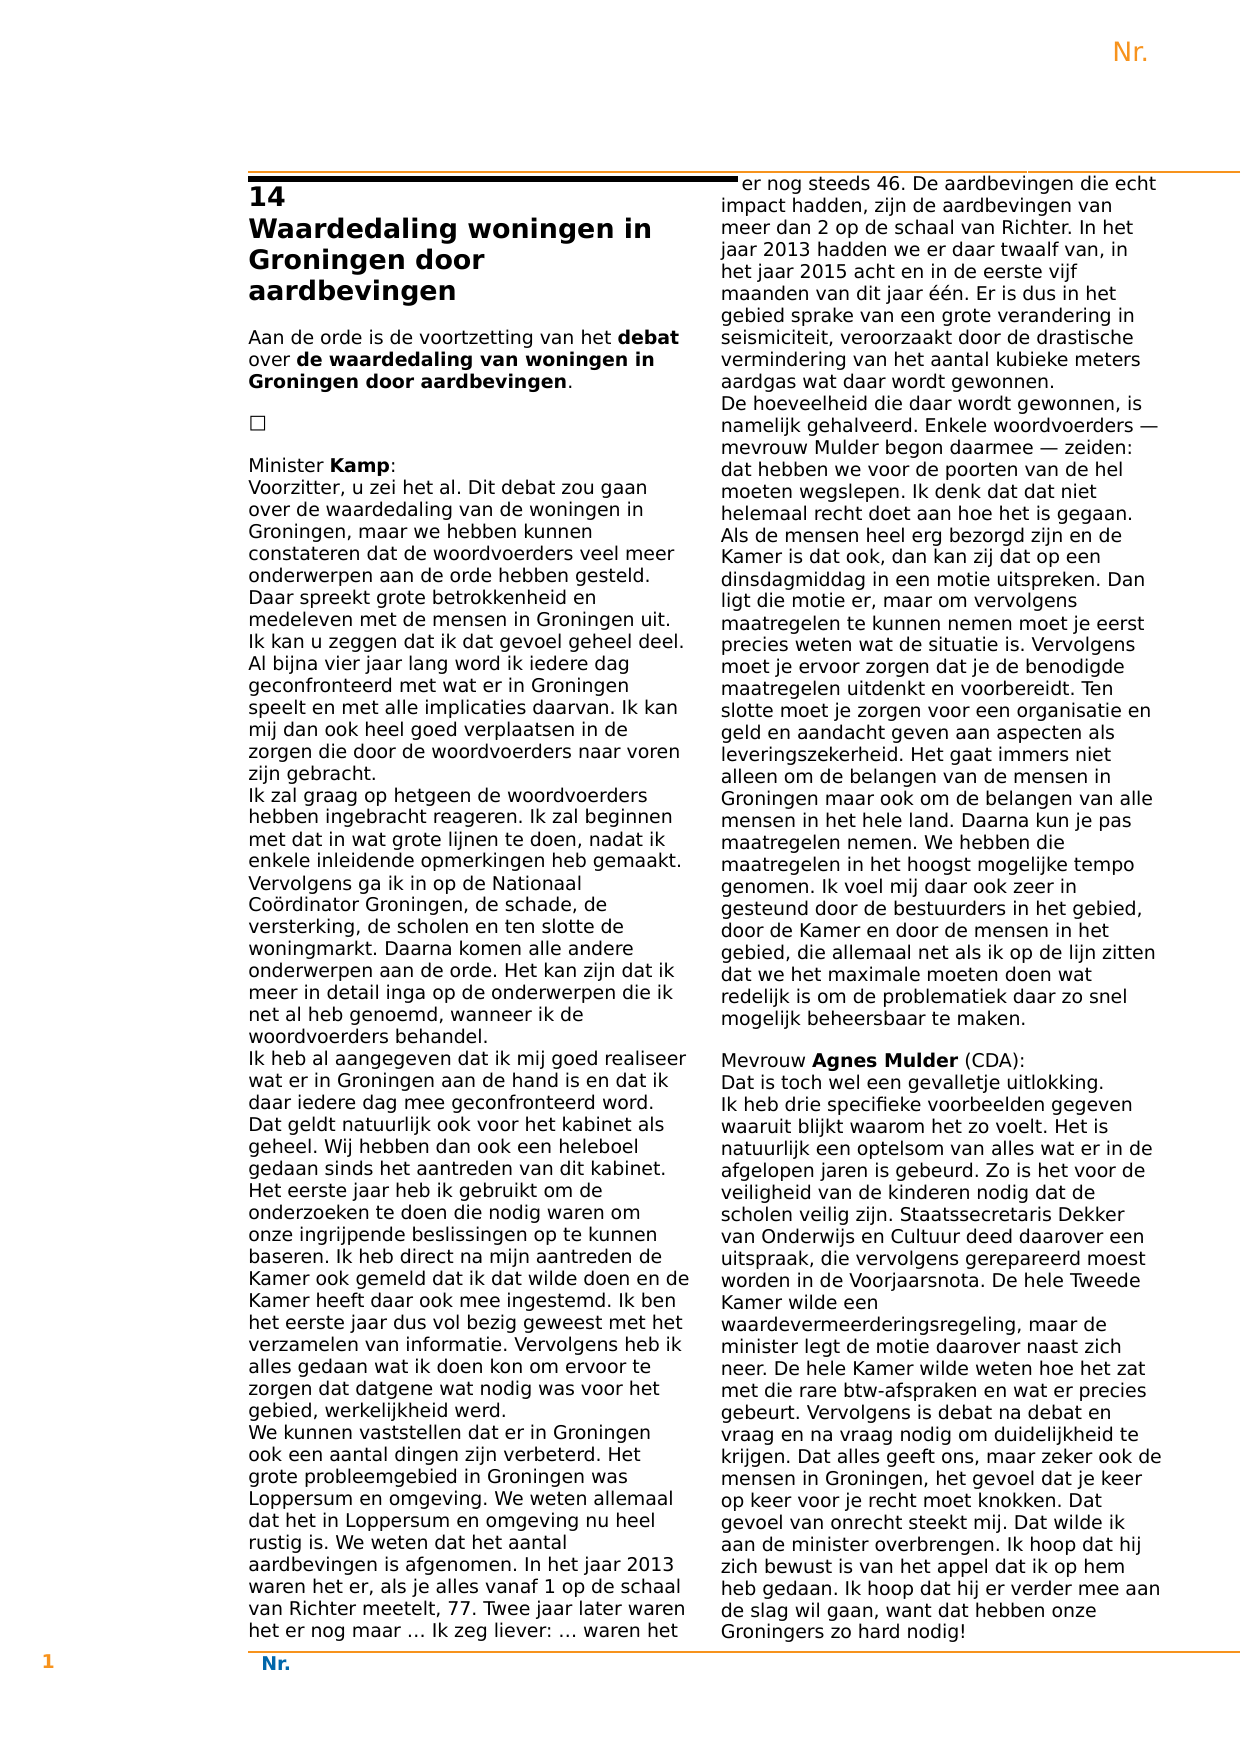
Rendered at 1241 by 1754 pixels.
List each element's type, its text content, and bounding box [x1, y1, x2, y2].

text Voorzitter, u zei het al. Dit debat zou gaan over de waardedaling van de woningen in Groningen, maar we hebben kunnen constateren dat de woordvoerders veel meer onderwerpen aan de orde hebben gesteld. Daar spreekt grote betrokkenheid en medeleven met de mensen in Groningen uit. Ik kan u zeggen dat ik dat gevoel geheel deel. Al bijna vier jaar lang word ik iedere dag geconfronteerd met wat er in Groningen speelt en met alle implicaties daarvan. Ik kan mij dan ook heel goed verplaatsen in de zorgen die door de woordvoerders naar voren zijn gebracht. [248, 477, 691, 784]
text er nog steeds 46. De aardbevingen die echt impact hadden, zijn de aardbevingen van meer dan 2 op de schaal van Richter. In het jaar 2013 hadden we er daar twaalf van, in het jaar 2015 acht en in de eerste vijf maanden van dit jaar één. Er is dus in het gebied sprake van een grote verandering in seismiciteit, veroorzaakt door de drastische vermindering van het aantal kubieke meters aardgas wat daar wordt gewonnen. [721, 173, 1163, 393]
text Dat is toch wel een gevalletje uitlokking. [721, 1072, 1163, 1094]
text Aan de orde is de voortzetting van het debat over de waardedaling van woningen in Groningen door aardbevingen. [248, 327, 691, 393]
text ⬜ [248, 413, 691, 435]
text Mevrouw Agnes Mulder (CDA): [721, 1050, 1163, 1072]
text Ik zal graag op hetgeen de woordvoerders hebben ingebracht reageren. Ik zal beginnen met dat in wat grote lijnen te doen, nadat ik enkele inleidende opmerkingen heb gemaakt. Vervolgens ga ik in op de Nationaal Coördinator Groningen, de schade, de versterking, de scholen en ten slotte de woningmarkt. Daarna komen alle andere onderwerpen aan de orde. Het kan zijn dat ik meer in detail inga op de onderwerpen die ik net al heb genoemd, wanneer ik de woordvoerders behandel. [248, 784, 691, 1048]
text De hoeveelheid die daar wordt gewonnen, is namelijk gehalveerd. Enkele woordvoerders — mevrouw Mulder begon daarmee — zeiden: dat hebben we voor de poorten van de hel moeten wegslepen. Ik denk dat dat niet helemaal recht doet aan hoe het is gegaan. Als de mensen heel erg bezorgd zijn en de Kamer is dat ook, dan kan zij dat op een dinsdagmiddag in een motie uitspreken. Dan ligt die motie er, maar om vervolgens maatregelen te kunnen nemen moet je eerst precies weten wat de situatie is. Vervolgens moet je ervoor zorgen dat je de benodigde maatregelen uitdenkt en voorbereidt. Ten slotte moet je zorgen voor een organisatie en geld en aandacht geven aan aspecten als leveringszekerheid. Het gaat immers niet alleen om de belangen van de mensen in Groningen maar ook om de belangen van alle mensen in het hele land. Daarna kun je pas maatregelen nemen. We hebben die maatregelen in het hoogst mogelijke tempo genomen. Ik voel mij daar ook zeer in gesteund door de bestuurders in het gebied, door de Kamer en door de mensen in het gebied, die allemaal net als ik op de lijn zitten dat we het maximale moeten doen wat redelijk is om de problematiek daar zo snel mogelijk beheersbaar te maken. [721, 393, 1163, 1030]
text Ik heb al aangegeven dat ik mij goed realiseer wat er in Groningen aan de hand is en dat ik daar iedere dag mee geconfronteerd word. Dat geldt natuurlijk ook voor het kabinet als geheel. Wij hebben dan ook een heleboel gedaan sinds het aantreden van dit kabinet. Het eerste jaar heb ik gebruikt om de onderzoeken te doen die nodig waren om onze ingrijpende beslissingen op te kunnen baseren. Ik heb direct na mijn aantreden de Kamer ook gemeld dat ik dat wilde doen en de Kamer heeft daar ook mee ingestemd. Ik ben het eerste jaar dus vol bezig geweest met het verzamelen van informatie. Vervolgens heb ik alles gedaan wat ik doen kon om ervoor te zorgen dat datgene wat nodig was voor het gebied, werkelijkheid werd. [248, 1048, 691, 1422]
text Ik heb drie specifieke voorbeelden gegeven waaruit blijkt waarom het zo voelt. Het is natuurlijk een optelsom van alles wat er in de afgelopen jaren is gebeurd. Zo is het voor de veiligheid van de kinderen nodig dat de scholen veilig zijn. Staatssecretaris Dekker van Onderwijs en Cultuur deed daarover een uitspraak, die vervolgens gerepareerd moest worden in de Voorjaarsnota. De hele Tweede Kamer wilde een waardevermeerderingsregeling, maar de minister legt de motie daarover naast zich neer. De hele Kamer wilde weten hoe het zat met die rare btw-afspraken en wat er precies gebeurt. Vervolgens is debat na debat en vraag en na vraag nodig om duidelijkheid te krijgen. Dat alles geeft ons, maar zeker ook de mensen in Groningen, het gevoel dat je keer op keer voor je recht moet knokken. Dat gevoel van onrecht steekt mij. Dat wilde ik aan de minister overbrengen. Ik hoop dat hij zich bewust is van het appel dat ik op hem heb gedaan. Ik hoop dat hij er verder mee aan de slag wil gaan, want dat hebben onze Groningers zo hard nodig! [721, 1094, 1163, 1643]
text We kunnen vaststellen dat er in Groningen ook een aantal dingen zijn verbeterd. Het grote probleemgebied in Groningen was Loppersum en omgeving. We weten allemaal dat het in Loppersum en omgeving nu heel rustig is. We weten dat het aantal aardbevingen is afgenomen. In het jaar 2013 waren het er, als je alles vanaf 1 op de schaal van Richter meetelt, 77. Twee jaar later waren het er nog maar … Ik zeg liever: … waren het [248, 1422, 691, 1642]
text Minister Kamp: [248, 455, 691, 477]
title 14 Waardedaling woningen in Groningen door aardbevingen [248, 182, 691, 307]
